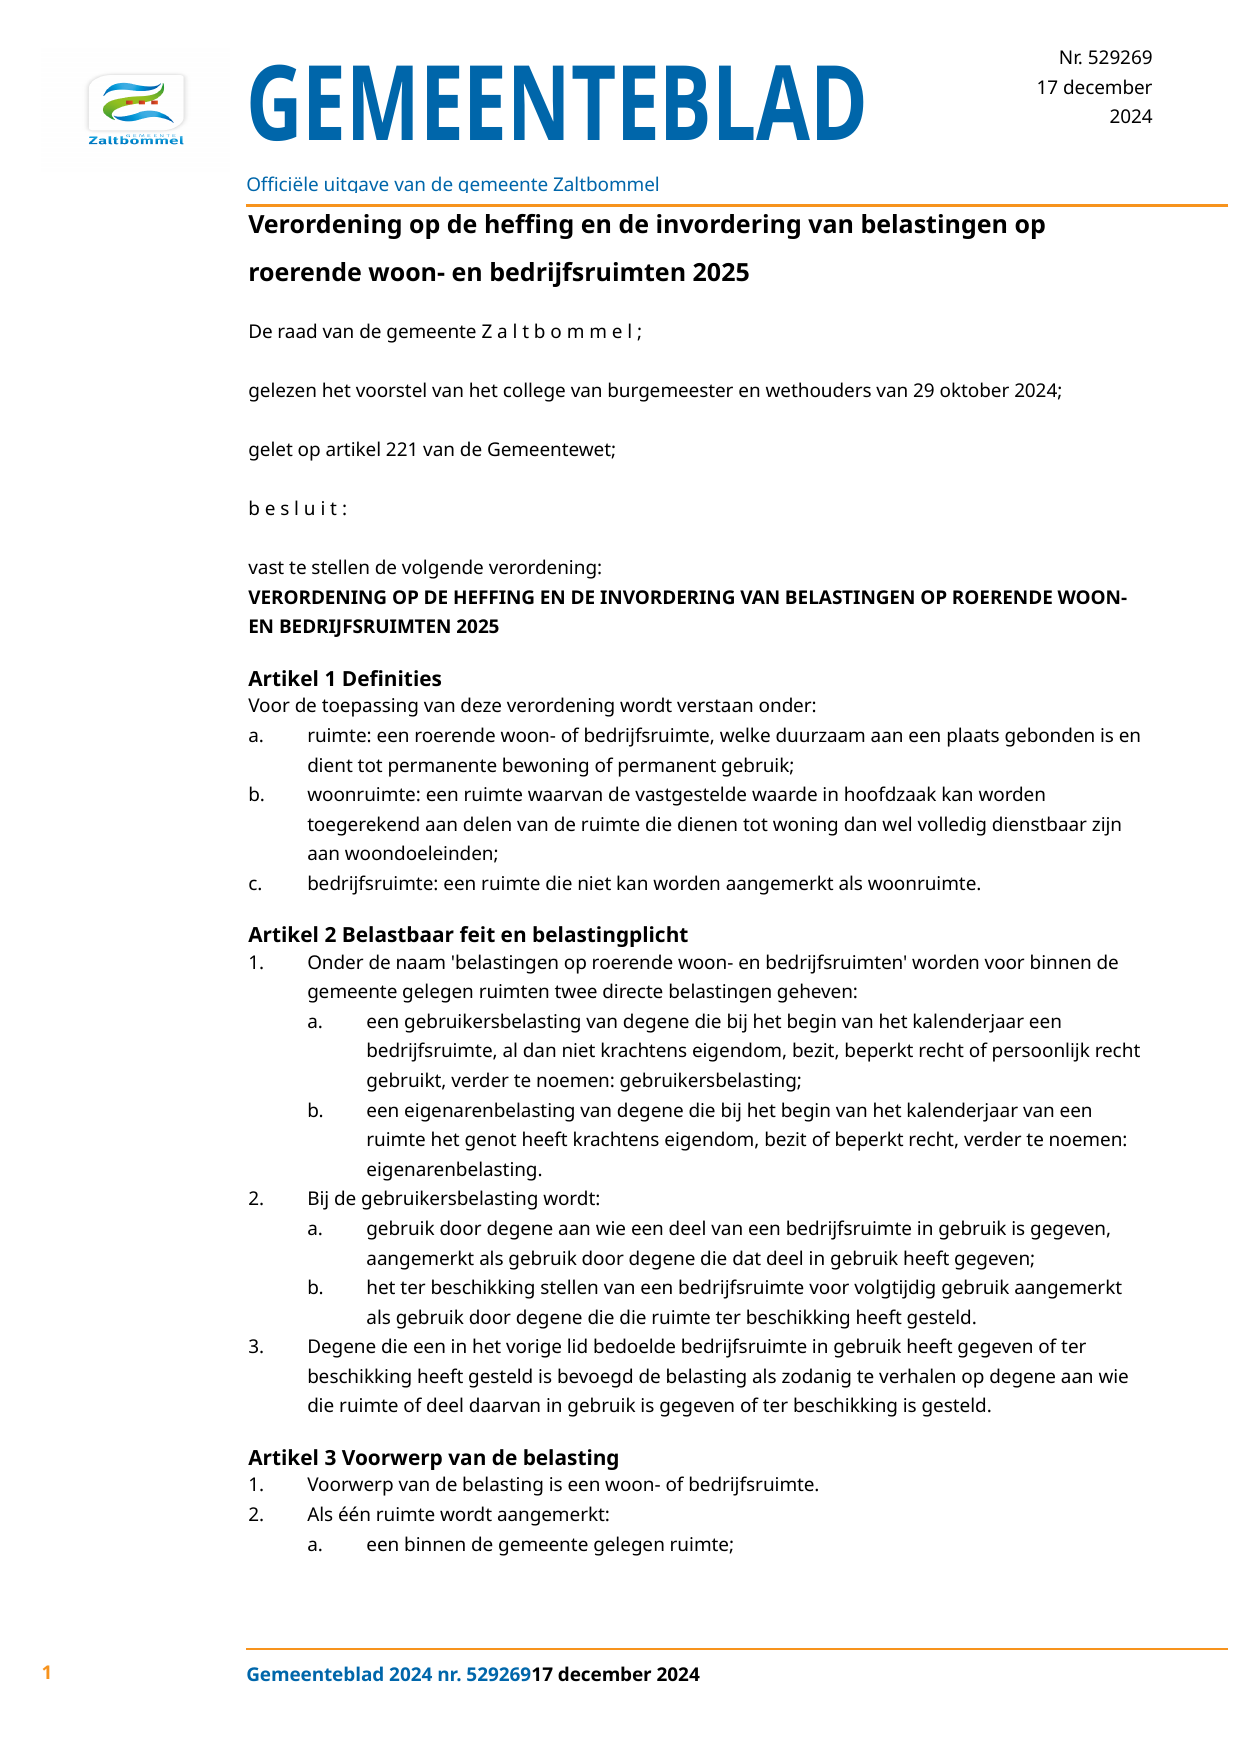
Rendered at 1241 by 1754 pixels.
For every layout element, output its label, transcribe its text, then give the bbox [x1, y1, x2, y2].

list Onder de naam 'belastingen op roerende woon- en bedrijfsruimten' worden voor binnen de gemeente gelegen ruimten twee directe belastingen geheven: [248, 949, 1152, 1004]
list een eigenarenbelasting van degene die bij het begin van het kalenderjaar van een ruimte het genot heeft krachtens eigendom, bezit of beperkt recht, verder te noemen: eigenarenbelasting. [307, 1097, 1152, 1182]
text vast te stellen de volgende verordening: [248, 554, 1152, 580]
text Artikel 2 Belastbaar feit en belastingplicht [248, 921, 1152, 949]
text gelet op artikel 221 van de Gemeentewet; [248, 436, 1152, 462]
text Verordening op de heffing en de invordering van belastingen op roerende woon- en bedrijfsruimten 2025 [248, 207, 1152, 288]
list woonruimte: een ruimte waarvan de vastgestelde waarde in hoofdzaak kan worden toegerekend aan delen van de ruimte die dienen tot woning dan wel volledig dienstbaar zijn aan woondoeleinden; [248, 781, 1152, 866]
list Bij de gebruikersbelasting wordt: [248, 1186, 1152, 1211]
text De raad van de gemeente Z a l t b o m m e l ; [248, 318, 1152, 344]
list Degene die een in het vorige lid bedoelde bedrijfsruimte in gebruik heeft gegeven of ter beschikking heeft gesteld is bevoegd de belasting als zodanig te verhalen op degene aan wie die ruimte of deel daarvan in gebruik is gegeven of ter beschikking is gesteld. [248, 1333, 1152, 1418]
list het ter beschikking stellen van een bedrijfsruimte voor volgtijdig gebruik aangemerkt als gebruik door degene die die ruimte ter beschikking heeft gesteld. [307, 1274, 1152, 1330]
text gelezen het voorstel van het college van burgemeester en wethouders van 29 oktober 2024; [248, 377, 1152, 403]
list Als één ruimte wordt aangemerkt: [248, 1501, 1152, 1527]
list Voorwerp van de belasting is een woon- of bedrijfsruimte. [248, 1472, 1152, 1497]
list een gebruikersbelasting van degene die bij het begin van het kalenderjaar een bedrijfsruimte, al dan niet krachtens eigendom, bezit, beperkt recht of persoonlijk recht gebruikt, verder te noemen: gebruikersbelasting; [307, 1008, 1152, 1093]
text VERORDENING OP DE HEFFING EN DE INVORDERING VAN BELASTINGEN OP ROERENDE WOON- EN BEDRIJFSRUIMTEN 2025 [248, 584, 1152, 639]
list bedrijfsruimte: een ruimte die niet kan worden aangemerkt als woonruimte. [248, 870, 1152, 896]
list ruimte: een roerende woon- of bedrijfsruimte, welke duurzaam aan een plaats gebonden is en dient tot permanente bewoning of permanent gebruik; [248, 722, 1152, 777]
text Voor de toepassing van deze verordening wordt verstaan onder: [248, 693, 1152, 718]
text Artikel 3 Voorwerp van de belasting [248, 1443, 1152, 1472]
text b e s l u i t : [248, 495, 1152, 521]
list een binnen de gemeente gelegen ruimte; [307, 1531, 1152, 1556]
picture [41, 47, 231, 172]
list gebruik door degene aan wie een deel van een bedrijfsruimte in gebruik is gegeven, aangemerkt als gebruik door degene die dat deel in gebruik heeft gegeven; [307, 1215, 1152, 1271]
text Artikel 1 Definities [248, 664, 1152, 693]
